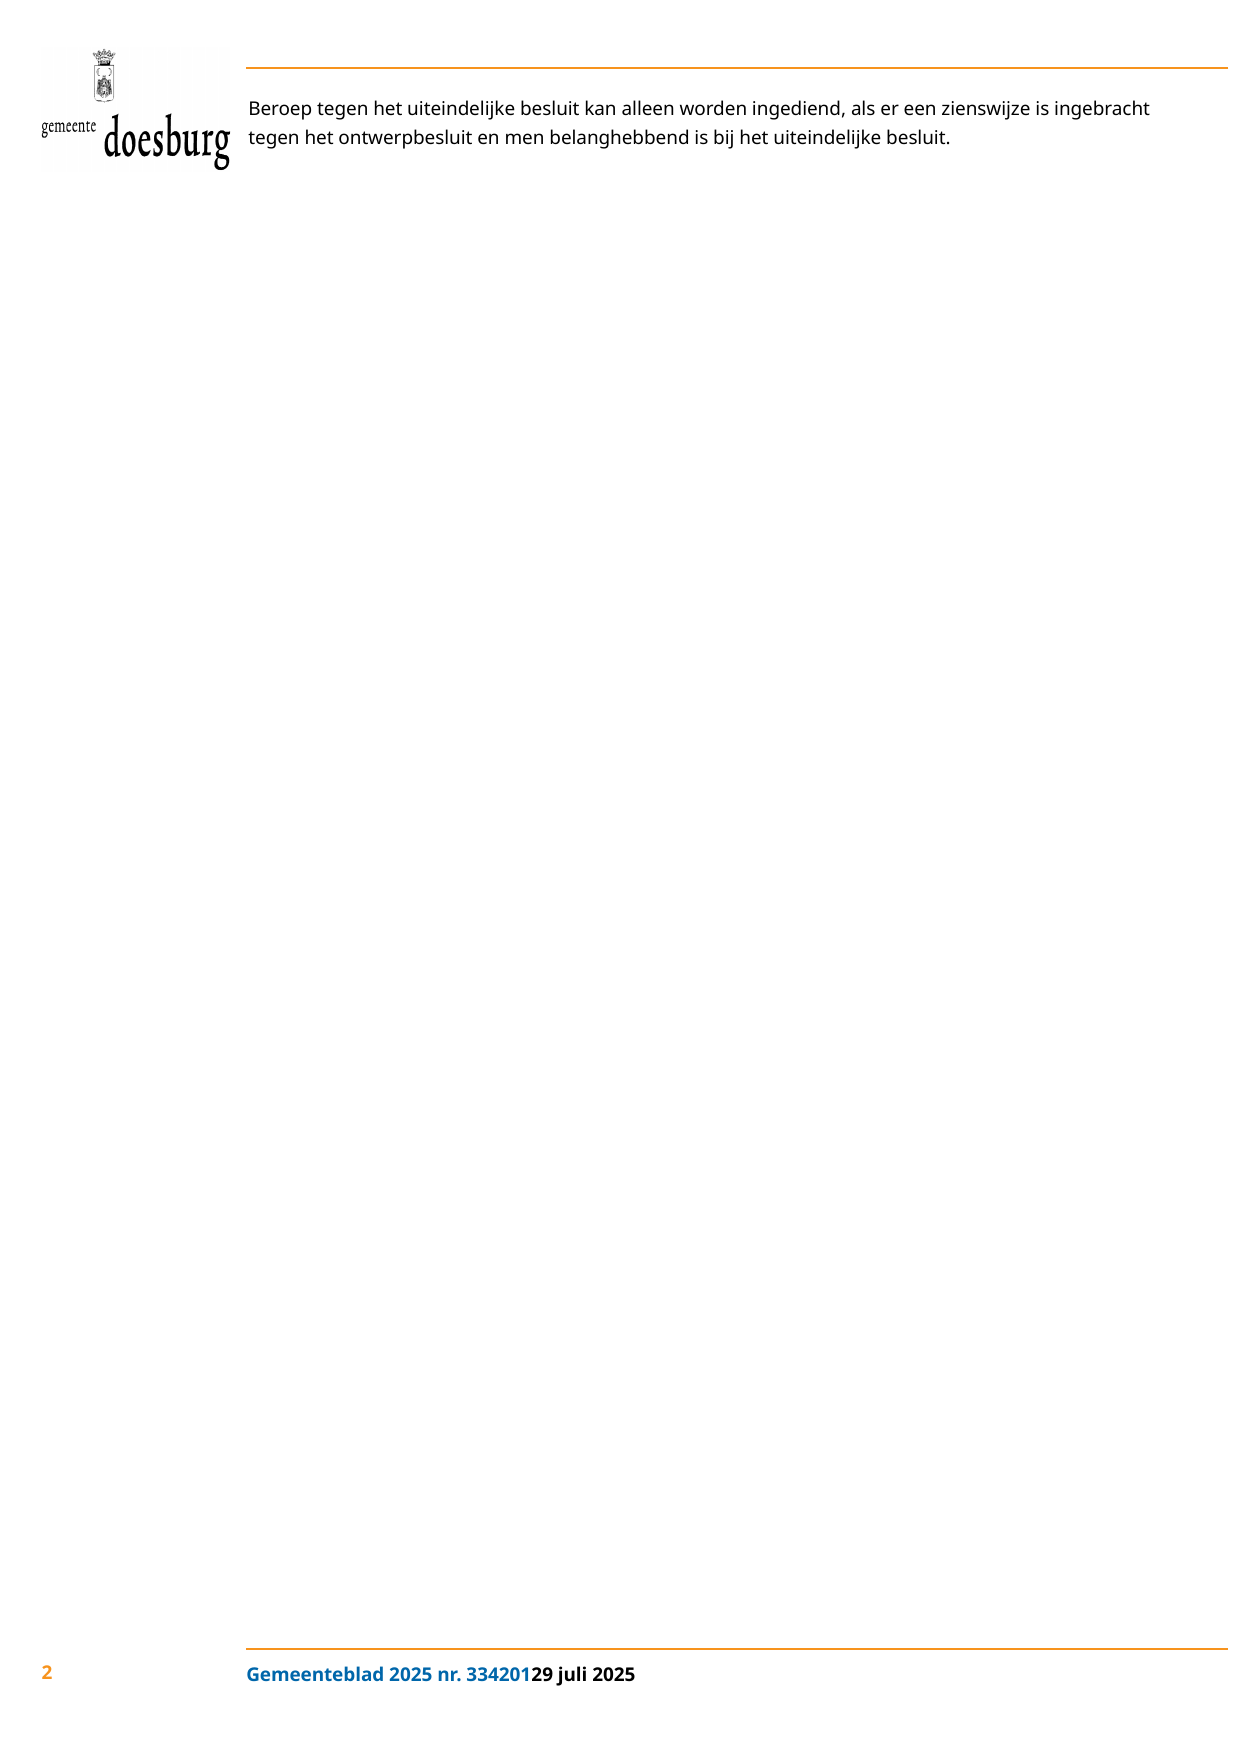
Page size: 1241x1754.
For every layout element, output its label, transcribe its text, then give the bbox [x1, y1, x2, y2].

picture [41, 47, 231, 172]
text Beroep tegen het uiteindelijke besluit kan alleen worden ingediend, als er een zienswijze is ingebracht tegen het ontwerpbesluit en men belanghebbend is bij het uiteindelijke besluit. [248, 95, 1152, 150]
